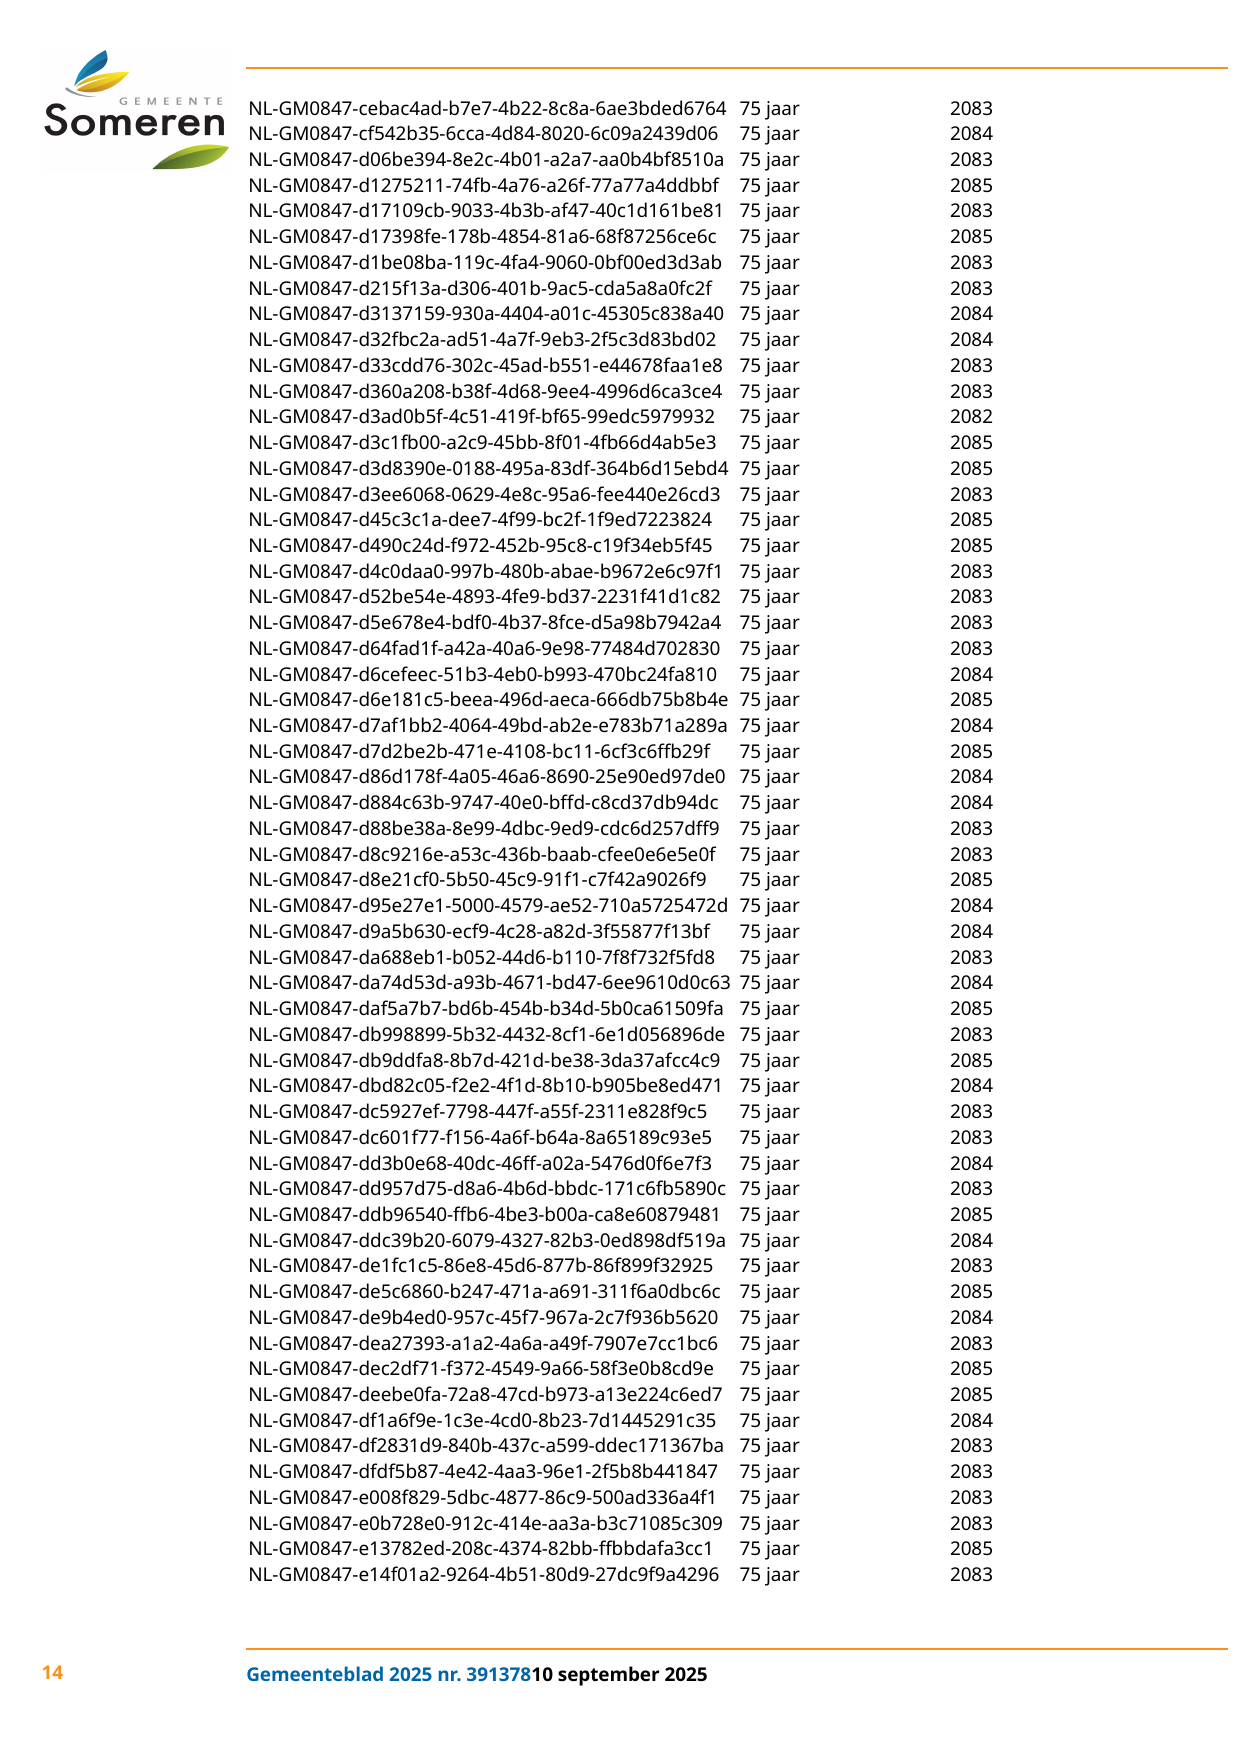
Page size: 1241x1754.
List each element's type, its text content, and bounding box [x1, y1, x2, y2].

table_cell NL-GM0847-d6e181c5-beea-496d-aeca-666db75b8b4e [248, 687, 739, 712]
table_cell 75 jaar [739, 301, 950, 326]
table_cell NL-GM0847-e008f829-5dbc-4877-86c9-500ad336a4f1 [248, 1484, 739, 1510]
picture [41, 47, 231, 172]
table_cell 75 jaar [739, 635, 950, 661]
table_cell NL-GM0847-d3ee6068-0629-4e8c-95a6-fee440e26cd3 [248, 481, 739, 506]
table_cell 2083 [950, 1175, 1152, 1201]
table_cell NL-GM0847-e0b728e0-912c-414e-aa3a-b3c71085c309 [248, 1510, 739, 1536]
table_cell 75 jaar [739, 1227, 950, 1253]
table_cell 75 jaar [739, 1536, 950, 1561]
table_cell NL-GM0847-d1275211-74fb-4a76-a26f-77a77a4ddbbf [248, 172, 739, 198]
table_cell 75 jaar [739, 1021, 950, 1047]
table_cell 2084 [950, 1227, 1152, 1253]
table_cell 75 jaar [739, 609, 950, 635]
table_cell NL-GM0847-da74d53d-a93b-4671-bd47-6ee9610d0c63 [248, 970, 739, 995]
table_cell NL-GM0847-d17398fe-178b-4854-81a6-68f87256ce6c [248, 224, 739, 249]
table_cell 75 jaar [739, 1124, 950, 1150]
table_cell 2085 [950, 995, 1152, 1021]
table_cell NL-GM0847-e14f01a2-9264-4b51-80d9-27dc9f9a4296 [248, 1561, 739, 1587]
table_cell 2084 [950, 790, 1152, 815]
table_cell NL-GM0847-dc5927ef-7798-447f-a55f-2311e828f9c5 [248, 1098, 739, 1124]
table_cell 75 jaar [739, 918, 950, 944]
table_cell 75 jaar [739, 481, 950, 506]
table_cell 2083 [950, 1484, 1152, 1510]
table_cell 75 jaar [739, 970, 950, 995]
table_cell NL-GM0847-dea27393-a1a2-4a6a-a49f-7907e7cc1bc6 [248, 1330, 739, 1356]
table_cell 75 jaar [739, 1510, 950, 1536]
table_cell NL-GM0847-d4c0daa0-997b-480b-abae-b9672e6c97f1 [248, 558, 739, 584]
table_cell 75 jaar [739, 326, 950, 352]
table_cell 2085 [950, 224, 1152, 249]
table_cell 2085 [950, 172, 1152, 198]
table_cell 2083 [950, 146, 1152, 172]
table_cell NL-GM0847-de1fc1c5-86e8-45d6-877b-86f899f32925 [248, 1253, 739, 1278]
table_cell 75 jaar [739, 249, 950, 275]
table_cell 75 jaar [739, 455, 950, 481]
table_cell 2083 [950, 249, 1152, 275]
table_cell 75 jaar [739, 1278, 950, 1304]
table_cell 75 jaar [739, 198, 950, 223]
table_cell 75 jaar [739, 1098, 950, 1124]
table_cell 75 jaar [739, 429, 950, 455]
table_cell NL-GM0847-d884c63b-9747-40e0-bffd-c8cd37db94dc [248, 790, 739, 815]
table_cell NL-GM0847-d45c3c1a-dee7-4f99-bc2f-1f9ed7223824 [248, 506, 739, 532]
table_cell NL-GM0847-d33cdd76-302c-45ad-b551-e44678faa1e8 [248, 352, 739, 378]
table_cell 75 jaar [739, 893, 950, 918]
table_cell 2083 [950, 1124, 1152, 1150]
table_cell 2083 [950, 558, 1152, 584]
table_cell NL-GM0847-df1a6f9e-1c3e-4cd0-8b23-7d1445291c35 [248, 1407, 739, 1433]
table_cell 75 jaar [739, 1407, 950, 1433]
table_cell 75 jaar [739, 1330, 950, 1356]
table_cell 2084 [950, 1150, 1152, 1175]
table_cell 75 jaar [739, 1484, 950, 1510]
table_cell NL-GM0847-d17109cb-9033-4b3b-af47-40c1d161be81 [248, 198, 739, 223]
table_cell NL-GM0847-ddc39b20-6079-4327-82b3-0ed898df519a [248, 1227, 739, 1253]
table_cell 2083 [950, 635, 1152, 661]
table_cell 2083 [950, 352, 1152, 378]
table_cell 2085 [950, 455, 1152, 481]
table_cell 2084 [950, 121, 1152, 146]
table_cell 75 jaar [739, 1253, 950, 1278]
table_cell NL-GM0847-dd3b0e68-40dc-46ff-a02a-5476d0f6e7f3 [248, 1150, 739, 1175]
table_cell NL-GM0847-dd957d75-d8a6-4b6d-bbdc-171c6fb5890c [248, 1175, 739, 1201]
table_cell 2085 [950, 1047, 1152, 1072]
table_cell 75 jaar [739, 352, 950, 378]
table_cell 75 jaar [739, 121, 950, 146]
table_cell NL-GM0847-d490c24d-f972-452b-95c8-c19f34eb5f45 [248, 532, 739, 558]
table_cell NL-GM0847-dfdf5b87-4e42-4aa3-96e1-2f5b8b441847 [248, 1459, 739, 1484]
table_cell 2084 [950, 712, 1152, 738]
table_cell 2083 [950, 481, 1152, 506]
table_cell NL-GM0847-dc601f77-f156-4a6f-b64a-8a65189c93e5 [248, 1124, 739, 1150]
table_cell 2082 [950, 404, 1152, 429]
table_cell NL-GM0847-d3137159-930a-4404-a01c-45305c838a40 [248, 301, 739, 326]
table_cell NL-GM0847-da688eb1-b052-44d6-b110-7f8f732f5fd8 [248, 944, 739, 969]
table_cell 2084 [950, 661, 1152, 687]
table_cell 2084 [950, 326, 1152, 352]
table_cell NL-GM0847-d3ad0b5f-4c51-419f-bf65-99edc5979932 [248, 404, 739, 429]
table_cell 2083 [950, 1459, 1152, 1484]
table_cell 75 jaar [739, 1459, 950, 1484]
table_cell 2084 [950, 1073, 1152, 1098]
table_cell NL-GM0847-d7d2be2b-471e-4108-bc11-6cf3c6ffb29f [248, 738, 739, 764]
table_cell NL-GM0847-de9b4ed0-957c-45f7-967a-2c7f936b5620 [248, 1304, 739, 1330]
table_cell NL-GM0847-d8c9216e-a53c-436b-baab-cfee0e6e5e0f [248, 841, 739, 867]
table_cell 2083 [950, 1510, 1152, 1536]
table_cell 2083 [950, 1021, 1152, 1047]
table_cell NL-GM0847-e13782ed-208c-4374-82bb-ffbbdafa3cc1 [248, 1536, 739, 1561]
table_cell NL-GM0847-d64fad1f-a42a-40a6-9e98-77484d702830 [248, 635, 739, 661]
table_cell 2083 [950, 378, 1152, 403]
table_cell 2083 [950, 1561, 1152, 1587]
table_cell NL-GM0847-d8e21cf0-5b50-45c9-91f1-c7f42a9026f9 [248, 867, 739, 892]
table_cell 75 jaar [739, 1047, 950, 1072]
table_cell NL-GM0847-d9a5b630-ecf9-4c28-a82d-3f55877f13bf [248, 918, 739, 944]
table_cell 75 jaar [739, 224, 950, 249]
table_cell 75 jaar [739, 1356, 950, 1381]
table_cell 75 jaar [739, 172, 950, 198]
table_cell 2083 [950, 609, 1152, 635]
table_cell NL-GM0847-d1be08ba-119c-4fa4-9060-0bf00ed3d3ab [248, 249, 739, 275]
table_cell 2084 [950, 1304, 1152, 1330]
table_cell 75 jaar [739, 1561, 950, 1587]
table_cell NL-GM0847-d06be394-8e2c-4b01-a2a7-aa0b4bf8510a [248, 146, 739, 172]
table_cell NL-GM0847-db9ddfa8-8b7d-421d-be38-3da37afcc4c9 [248, 1047, 739, 1072]
table_cell NL-GM0847-d7af1bb2-4064-49bd-ab2e-e783b71a289a [248, 712, 739, 738]
table_cell NL-GM0847-deebe0fa-72a8-47cd-b973-a13e224c6ed7 [248, 1381, 739, 1407]
table_cell NL-GM0847-cebac4ad-b7e7-4b22-8c8a-6ae3bded6764 [248, 95, 739, 121]
table_cell 2085 [950, 867, 1152, 892]
table_cell 75 jaar [739, 764, 950, 789]
table_cell 2085 [950, 687, 1152, 712]
table_cell 75 jaar [739, 506, 950, 532]
table_cell 75 jaar [739, 738, 950, 764]
table_cell 75 jaar [739, 1073, 950, 1098]
table_cell 2084 [950, 1407, 1152, 1433]
table_cell 2083 [950, 1330, 1152, 1356]
table_cell NL-GM0847-d3c1fb00-a2c9-45bb-8f01-4fb66d4ab5e3 [248, 429, 739, 455]
table_cell NL-GM0847-d215f13a-d306-401b-9ac5-cda5a8a0fc2f [248, 275, 739, 301]
table_cell 2083 [950, 95, 1152, 121]
table_cell 2085 [950, 1356, 1152, 1381]
table_cell 2083 [950, 1098, 1152, 1124]
table_cell NL-GM0847-de5c6860-b247-471a-a691-311f6a0dbc6c [248, 1278, 739, 1304]
table_cell 2083 [950, 815, 1152, 841]
table_cell 2085 [950, 738, 1152, 764]
table_cell 2085 [950, 506, 1152, 532]
table_cell NL-GM0847-db998899-5b32-4432-8cf1-6e1d056896de [248, 1021, 739, 1047]
table_cell 75 jaar [739, 146, 950, 172]
table_cell NL-GM0847-dec2df71-f372-4549-9a66-58f3e0b8cd9e [248, 1356, 739, 1381]
table_cell 75 jaar [739, 532, 950, 558]
table_cell NL-GM0847-cf542b35-6cca-4d84-8020-6c09a2439d06 [248, 121, 739, 146]
table_cell 75 jaar [739, 995, 950, 1021]
table_cell NL-GM0847-daf5a7b7-bd6b-454b-b34d-5b0ca61509fa [248, 995, 739, 1021]
table_cell 2083 [950, 944, 1152, 969]
table_cell 75 jaar [739, 584, 950, 609]
table_cell 2084 [950, 764, 1152, 789]
table_cell 75 jaar [739, 1381, 950, 1407]
table_cell NL-GM0847-ddb96540-ffb6-4be3-b00a-ca8e60879481 [248, 1201, 739, 1227]
table_cell 2085 [950, 429, 1152, 455]
table_cell 2083 [950, 198, 1152, 223]
table_cell 2083 [950, 1433, 1152, 1458]
table_cell NL-GM0847-d360a208-b38f-4d68-9ee4-4996d6ca3ce4 [248, 378, 739, 403]
table_cell 75 jaar [739, 687, 950, 712]
table_cell NL-GM0847-df2831d9-840b-437c-a599-ddec171367ba [248, 1433, 739, 1458]
table_cell 75 jaar [739, 1433, 950, 1458]
table_cell 2083 [950, 841, 1152, 867]
table_cell 75 jaar [739, 944, 950, 969]
table_cell 2083 [950, 275, 1152, 301]
table_cell NL-GM0847-dbd82c05-f2e2-4f1d-8b10-b905be8ed471 [248, 1073, 739, 1098]
table_cell 2085 [950, 1278, 1152, 1304]
table_cell 75 jaar [739, 558, 950, 584]
table_cell 2084 [950, 970, 1152, 995]
table_cell 75 jaar [739, 815, 950, 841]
table_cell NL-GM0847-d32fbc2a-ad51-4a7f-9eb3-2f5c3d83bd02 [248, 326, 739, 352]
table_cell 75 jaar [739, 1201, 950, 1227]
table_cell 75 jaar [739, 841, 950, 867]
table_cell 75 jaar [739, 1304, 950, 1330]
table_cell 2083 [950, 1253, 1152, 1278]
table_cell NL-GM0847-d5e678e4-bdf0-4b37-8fce-d5a98b7942a4 [248, 609, 739, 635]
table_cell 75 jaar [739, 661, 950, 687]
table_cell 2084 [950, 918, 1152, 944]
table_cell 2085 [950, 1201, 1152, 1227]
table_cell NL-GM0847-d6cefeec-51b3-4eb0-b993-470bc24fa810 [248, 661, 739, 687]
table_cell 75 jaar [739, 867, 950, 892]
table_cell NL-GM0847-d95e27e1-5000-4579-ae52-710a5725472d [248, 893, 739, 918]
table_cell 75 jaar [739, 275, 950, 301]
table_cell NL-GM0847-d52be54e-4893-4fe9-bd37-2231f41d1c82 [248, 584, 739, 609]
table_cell NL-GM0847-d86d178f-4a05-46a6-8690-25e90ed97de0 [248, 764, 739, 789]
table_cell 75 jaar [739, 1150, 950, 1175]
table_cell 75 jaar [739, 790, 950, 815]
table_cell 75 jaar [739, 95, 950, 121]
table_cell 2084 [950, 893, 1152, 918]
table_cell 2085 [950, 532, 1152, 558]
table_cell 75 jaar [739, 404, 950, 429]
table_cell 75 jaar [739, 712, 950, 738]
table_cell 2083 [950, 584, 1152, 609]
table_cell NL-GM0847-d88be38a-8e99-4dbc-9ed9-cdc6d257dff9 [248, 815, 739, 841]
table_cell 75 jaar [739, 378, 950, 403]
table_cell 2084 [950, 301, 1152, 326]
table_cell 75 jaar [739, 1175, 950, 1201]
table_cell NL-GM0847-d3d8390e-0188-495a-83df-364b6d15ebd4 [248, 455, 739, 481]
table_cell 2085 [950, 1381, 1152, 1407]
table_cell 2085 [950, 1536, 1152, 1561]
